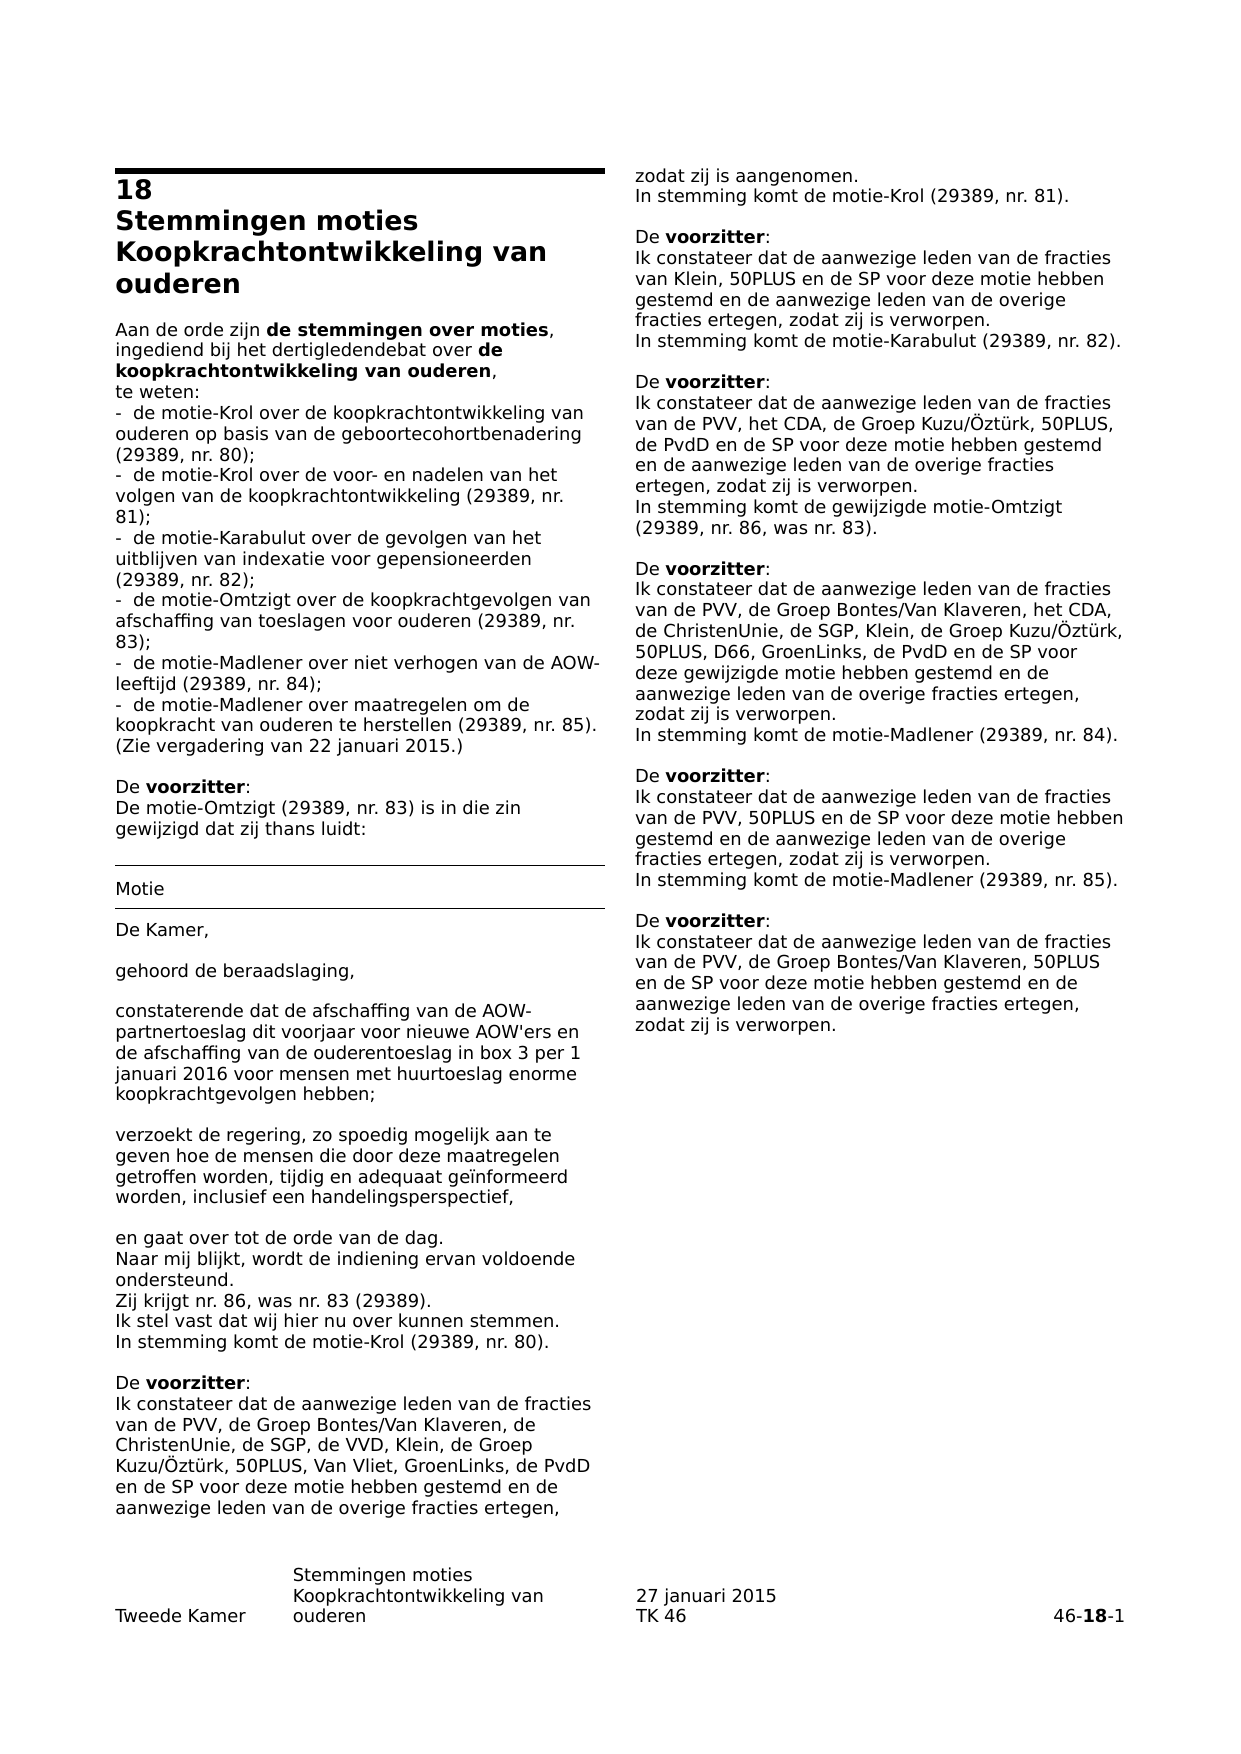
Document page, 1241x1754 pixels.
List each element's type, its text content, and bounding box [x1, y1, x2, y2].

text De voorzitter: [635, 558, 1125, 579]
text Ik constateer dat de aanwezige leden van de fracties van de PVV, het CDA, de Groep Kuzu/Öztürk, 50PLUS, de PvdD en de SP voor deze motie hebben gestemd en de aanwezige leden van de overige fracties ertegen, zodat zij is verworpen. [635, 393, 1125, 497]
text Aan de orde zijn de stemmingen over moties, ingediend bij het dertigledendebat over de koopkrachtontwikkeling van ouderen, [115, 319, 605, 382]
text De voorzitter: [635, 911, 1125, 931]
text Ik stel vast dat wij hier nu over kunnen stemmen. [115, 1311, 605, 1332]
list de motie-Krol over de voor- en nadelen van het volgen van de koopkrachtontwikkeling (29389, nr. 81); [115, 465, 605, 528]
text De voorzitter: [115, 1373, 605, 1393]
text Zij krijgt nr. 86, was nr. 83 (29389). [115, 1290, 605, 1311]
text In stemming komt de motie-Krol (29389, nr. 81). [635, 186, 1125, 207]
text verzoekt de regering, zo spoedig mogelijk aan te geven hoe de mensen die door deze maatregelen getroffen worden, tijdig en adequaat geïnformeerd worden, inclusief een handelingsperspectief, [115, 1125, 605, 1208]
text De voorzitter: [115, 777, 605, 798]
text De voorzitter: [635, 372, 1125, 393]
text Ik constateer dat de aanwezige leden van de fracties van de PVV, de Groep Bontes/Van Klaveren, de ChristenUnie, de SGP, de VVD, Klein, de Groep Kuzu/Öztürk, 50PLUS, Van Vliet, GroenLinks, de PvdD en de SP voor deze motie hebben gestemd en de aanwezige leden van de overige fracties ertegen, [115, 1393, 605, 1518]
list de motie-Omtzigt over de koopkrachtgevolgen van afschaffing van toeslagen voor ouderen (29389, nr. 83); [115, 590, 605, 653]
text constaterende dat de afschaffing van de AOW-partnertoeslag dit voorjaar voor nieuwe AOW'ers en de afschaffing van de ouderentoeslag in box 3 per 1 januari 2016 voor mensen met huurtoeslag enorme koopkrachtgevolgen hebben; [115, 1001, 605, 1105]
text De voorzitter: [635, 766, 1125, 787]
text In stemming komt de gewijzigde motie-Omtzigt (29389, nr. 86, was nr. 83). [635, 497, 1125, 538]
text De motie-Omtzigt (29389, nr. 83) is in die zin gewijzigd dat zij thans luidt: [115, 798, 605, 839]
text In stemming komt de motie-Karabulut (29389, nr. 82). [635, 331, 1125, 352]
list de motie-Krol over de koopkrachtontwikkeling van ouderen op basis van de geboortecohortbenadering (29389, nr. 80); [115, 403, 605, 465]
text Ik constateer dat de aanwezige leden van de fracties van de PVV, 50PLUS en de SP voor deze motie hebben gestemd en de aanwezige leden van de overige fracties ertegen, zodat zij is verworpen. [635, 787, 1125, 870]
text Naar mij blijkt, wordt de indiening ervan voldoende ondersteund. [115, 1249, 605, 1290]
text te weten: [115, 382, 605, 403]
text In stemming komt de motie-Madlener (29389, nr. 85). [635, 870, 1125, 891]
text (Zie vergadering van 22 januari 2015.) [115, 736, 605, 757]
title 18 Stemmingen moties Koopkrachtontwikkeling van ouderen [115, 174, 605, 299]
text en gaat over tot de orde van de dag. [115, 1228, 605, 1249]
text Motie [115, 879, 605, 900]
text Ik constateer dat de aanwezige leden van de fracties van de PVV, de Groep Bontes/Van Klaveren, 50PLUS en de SP voor deze motie hebben gestemd en de aanwezige leden van de overige fracties ertegen, zodat zij is verworpen. [635, 931, 1125, 1036]
text In stemming komt de motie-Krol (29389, nr. 80). [115, 1332, 605, 1353]
text Ik constateer dat de aanwezige leden van de fracties van Klein, 50PLUS en de SP voor deze motie hebben gestemd en de aanwezige leden van de overige fracties ertegen, zodat zij is verworpen. [635, 248, 1125, 331]
list de motie-Karabulut over de gevolgen van het uitblijven van indexatie voor gepensioneerden (29389, nr. 82); [115, 528, 605, 590]
text In stemming komt de motie-Madlener (29389, nr. 84). [635, 725, 1125, 746]
list de motie-Madlener over maatregelen om de koopkracht van ouderen te herstellen (29389, nr. 85). [115, 694, 605, 736]
text Ik constateer dat de aanwezige leden van de fracties van de PVV, de Groep Bontes/Van Klaveren, het CDA, de ChristenUnie, de SGP, Klein, de Groep Kuzu/Öztürk, 50PLUS, D66, GroenLinks, de PvdD en de SP voor deze gewijzigde motie hebben gestemd en de aanwezige leden van de overige fracties ertegen, zodat zij is verworpen. [635, 579, 1125, 725]
text De Kamer, [115, 920, 605, 941]
text gehoord de beraadslaging, [115, 961, 605, 981]
text zodat zij is aangenomen. [635, 165, 1125, 186]
list de motie-Madlener over niet verhogen van de AOW-leeftijd (29389, nr. 84); [115, 653, 605, 694]
text De voorzitter: [635, 227, 1125, 248]
